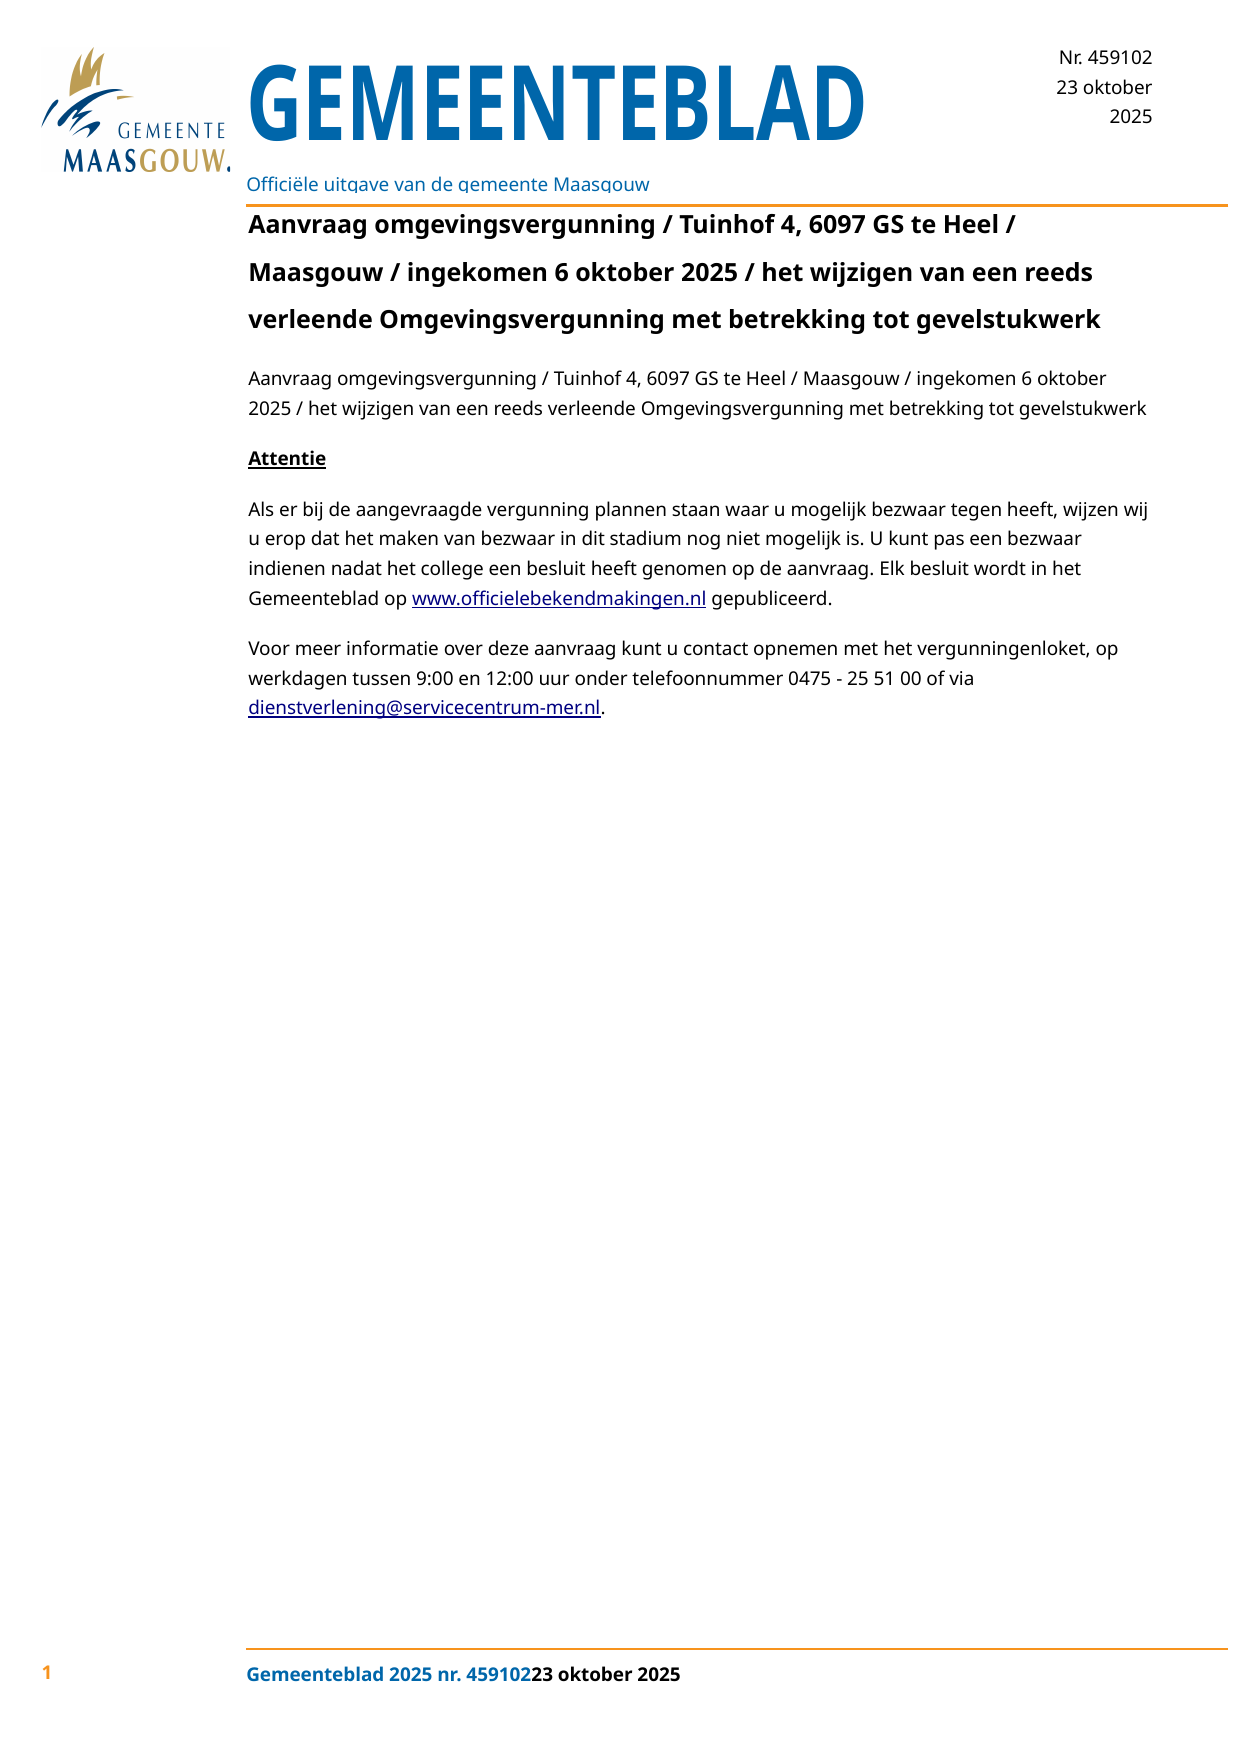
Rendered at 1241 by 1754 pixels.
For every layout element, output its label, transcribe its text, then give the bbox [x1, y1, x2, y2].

text Aanvraag omgevingsvergunning / Tuinhof 4, 6097 GS te Heel / Maasgouw / ingekomen 6 oktober 2025 / het wijzigen van een reeds verleende Omgevingsvergunning met betrekking tot gevelstukwerk [248, 366, 1152, 421]
text Voor meer informatie over deze aanvraag kunt u contact opnemen met het vergunningenloket, op werkdagen tussen 9:00 en 12:00 uur onder telefoonnummer 0475 - 25 51 00 of via dienstverlening@servicecentrum-mer.nl. [248, 635, 1152, 720]
picture [41, 47, 231, 172]
text Attentie [248, 446, 1152, 471]
text Aanvraag omgevingsvergunning / Tuinhof 4, 6097 GS te Heel / Maasgouw / ingekomen 6 oktober 2025 / het wijzigen van een reeds verleende Omgevingsvergunning met betrekking tot gevelstukwerk [248, 207, 1152, 336]
text Als er bij de aangevraagde vergunning plannen staan waar u mogelijk bezwaar tegen heeft, wijzen wij u erop dat het maken van bezwaar in dit stadium nog niet mogelijk is. U kunt pas een bezwaar indienen nadat het college een besluit heeft genomen op de aanvraag. Elk besluit wordt in het Gemeenteblad op www.officielebekendmakingen.nl gepubliceerd. [248, 496, 1152, 610]
